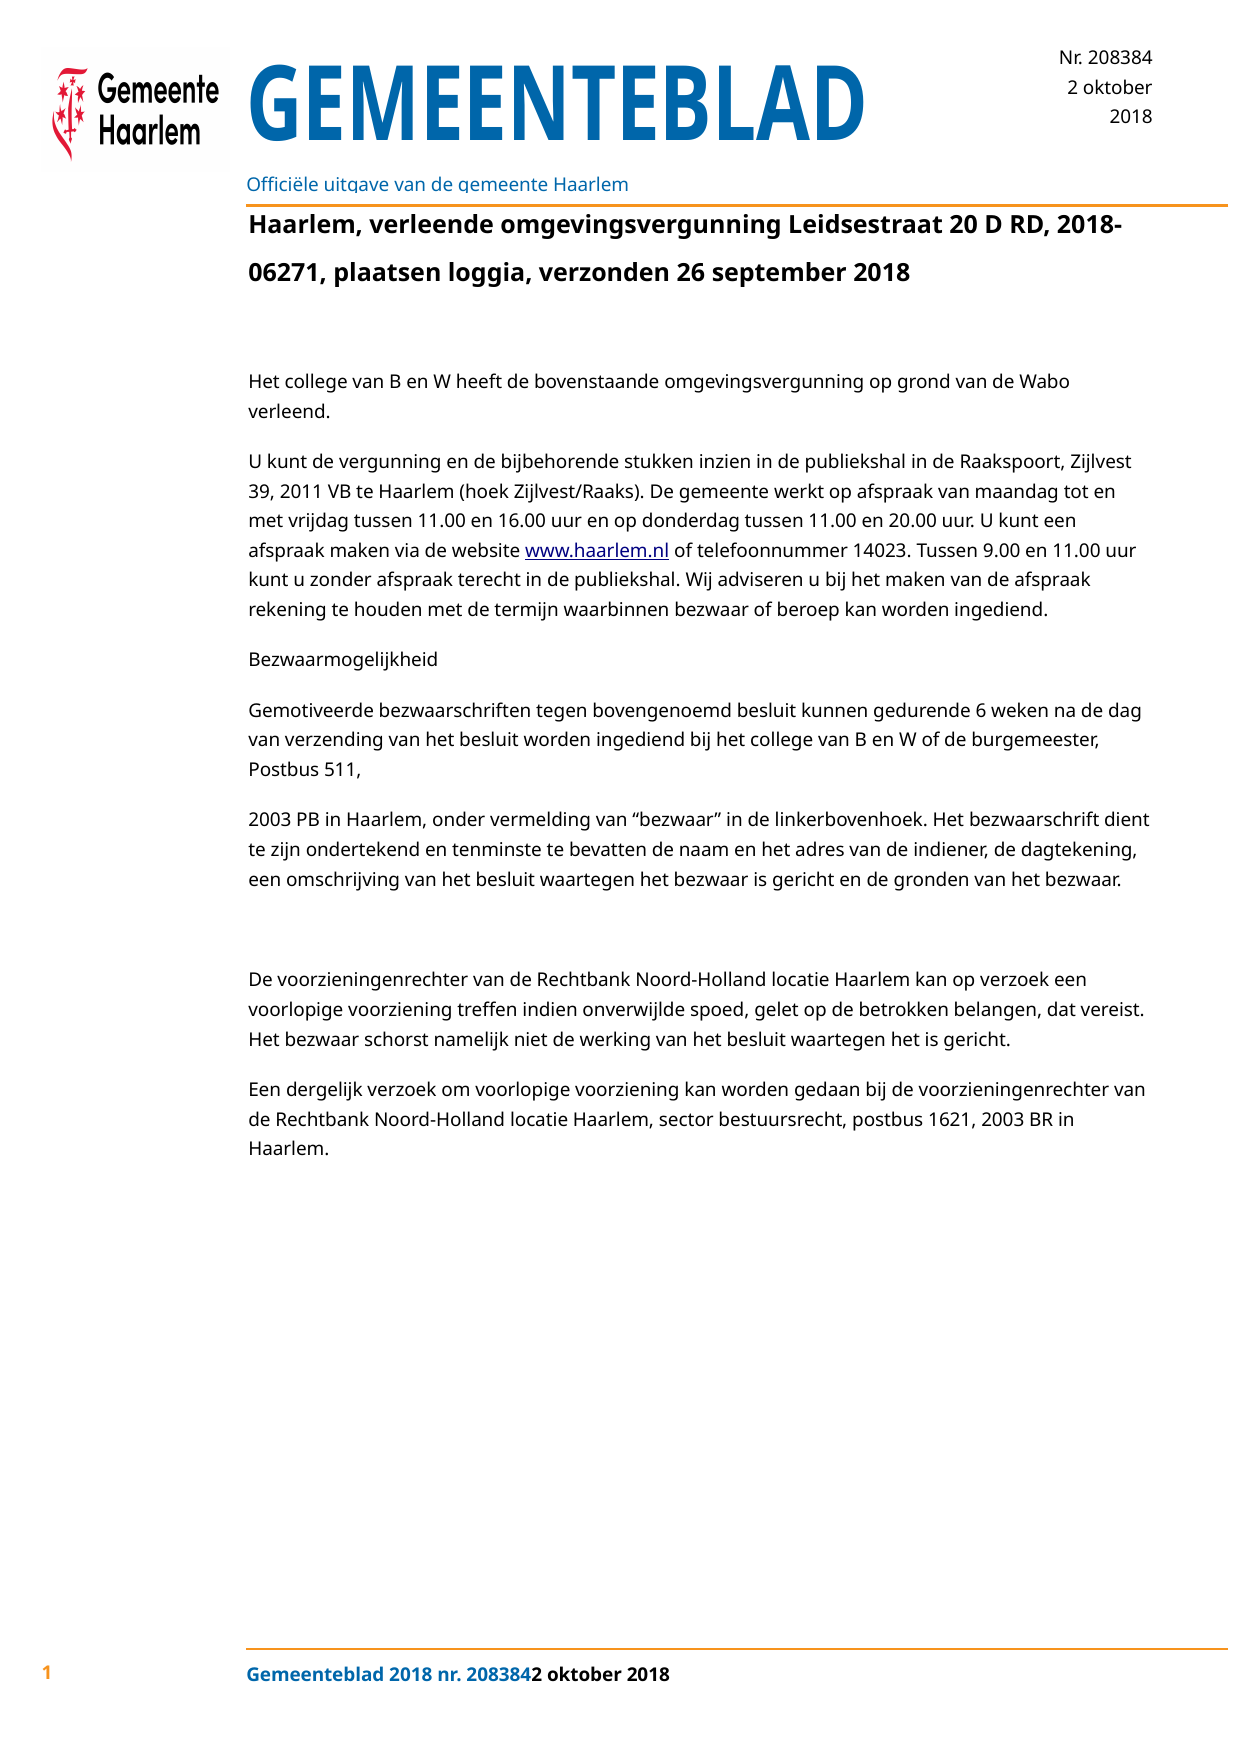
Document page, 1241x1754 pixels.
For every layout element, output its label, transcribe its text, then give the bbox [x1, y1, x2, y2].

text Een dergelijk verzoek om voorlopige voorziening kan worden gedaan bij de voorzieningenrechter van de Rechtbank Noord-Holland locatie Haarlem, sector bestuursrecht, postbus 1621, 2003 BR in Haarlem. [248, 1076, 1152, 1161]
text Gemotiveerde bezwaarschriften tegen bovengenoemd besluit kunnen gedurende 6 weken na de dag van verzending van het besluit worden ingediend bij het college van B en W of de burgemeester, Postbus 511, [248, 697, 1152, 782]
picture [41, 47, 231, 172]
text De voorzieningenrechter van de Rechtbank Noord-Holland locatie Haarlem kan op verzoek een voorlopige voorziening treffen indien onverwijlde spoed, gelet op de betrokken belangen, dat vereist. Het bezwaar schorst namelijk niet de werking van het besluit waartegen het is gericht. [248, 967, 1152, 1052]
text Het college van B en W heeft de bovenstaande omgevingsvergunning op grond van de Wabo verleend. [248, 368, 1152, 424]
text U kunt de vergunning en de bijbehorende stukken inzien in de publiekshal in de Raakspoort, Zijlvest 39, 2011 VB te Haarlem (hoek Zijlvest/Raaks). De gemeente werkt op afspraak van maandag tot en met vrijdag tussen 11.00 en 16.00 uur en op donderdag tussen 11.00 en 20.00 uur. U kunt een afspraak maken via de website www.haarlem.nl of telefoonnummer 14023. Tussen 9.00 en 11.00 uur kunt u zonder afspraak terecht in de publiekshal. Wij adviseren u bij het maken van de afspraak rekening te houden met de termijn waarbinnen bezwaar of beroep kan worden ingediend. [248, 448, 1152, 622]
text Bezwaarmogelijkheid [248, 647, 1152, 672]
text 2003 PB in Haarlem, onder vermelding van “bezwaar” in de linkerbovenhoek. Het bezwaarschrift dient te zijn ondertekend en tenminste te bevatten de naam en het adres van de indiener, de dagtekening, een omschrijving van het besluit waartegen het bezwaar is gericht en de gronden van het bezwaar. [248, 807, 1152, 892]
text Haarlem, verleende omgevingsvergunning Leidsestraat 20 D RD, 2018-06271, plaatsen loggia, verzonden 26 september 2018 [248, 207, 1152, 288]
